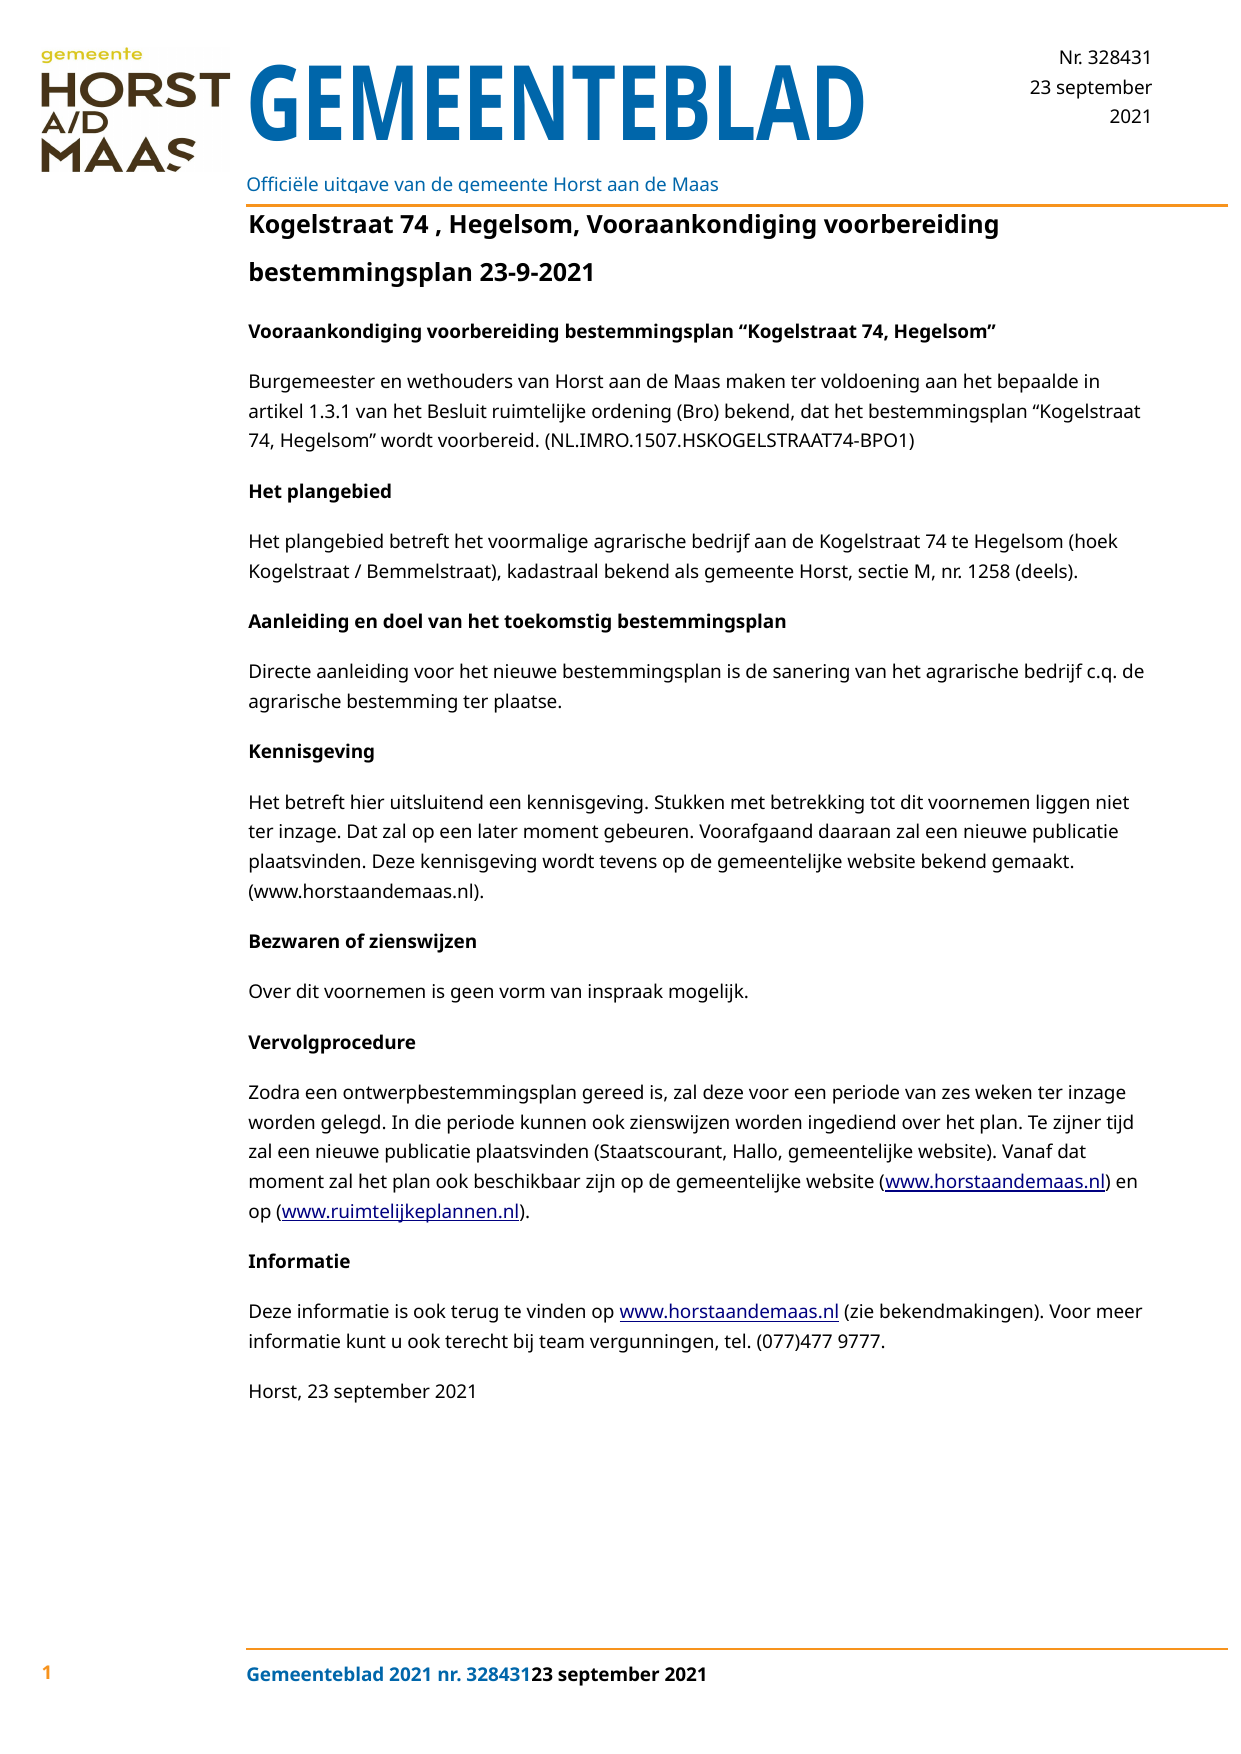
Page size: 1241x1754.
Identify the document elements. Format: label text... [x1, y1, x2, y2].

text Horst, 23 september 2021 [248, 1379, 1152, 1404]
text Het plangebied betreft het voormalige agrarische bedrijf aan de Kogelstraat 74 te Hegelsom (hoek Kogelstraat / Bemmelstraat), kadastraal bekend als gemeente Horst, sectie M, nr. 1258 (deels). [248, 528, 1152, 584]
text Bezwaren of zienswijzen [248, 928, 1152, 954]
text Deze informatie is ook terug te vinden op www.horstaandemaas.nl (zie bekendmakingen). Voor meer informatie kunt u ook terecht bij team vergunningen, tel. (077)477 9777. [248, 1299, 1152, 1354]
text Vooraankondiging voorbereiding bestemmingsplan “Kogelstraat 74, Hegelsom” [248, 318, 1152, 344]
text Zodra een ontwerpbestemmingsplan gereed is, zal deze voor een periode van zes weken ter inzage worden gelegd. In die periode kunnen ook zienswijzen worden ingediend over het plan. Te zijner tijd zal een nieuwe publicatie plaatsvinden (Staatscourant, Hallo, gemeentelijke website). Vanaf dat moment zal het plan ook beschikbaar zijn op de gemeentelijke website (www.horstaandemaas.nl) en op (www.ruimtelijkeplannen.nl). [248, 1079, 1152, 1224]
text Kogelstraat 74 , Hegelsom, Vooraankondiging voorbereiding bestemmingsplan 23-9-2021 [248, 207, 1152, 288]
text Directe aanleiding voor het nieuwe bestemmingsplan is de sanering van het agrarische bedrijf c.q. de agrarische bestemming ter plaatse. [248, 659, 1152, 714]
text Aanleiding en doel van het toekomstig bestemmingsplan [248, 608, 1152, 634]
text Het plangebied [248, 478, 1152, 504]
picture [41, 47, 231, 172]
text Vervolgprocedure [248, 1029, 1152, 1055]
text Het betreft hier uitsluitend een kennisgeving. Stukken met betrekking tot dit voornemen liggen niet ter inzage. Dat zal op een later moment gebeuren. Voorafgaand daaraan zal een nieuwe publicatie plaatsvinden. Deze kennisgeving wordt tevens op de gemeentelijke website bekend gemaakt. (www.horstaandemaas.nl). [248, 789, 1152, 904]
text Over dit voornemen is geen vorm van inspraak mogelijk. [248, 979, 1152, 1004]
text Informatie [248, 1248, 1152, 1274]
text Kennisgeving [248, 739, 1152, 764]
text Burgemeester en wethouders van Horst aan de Maas maken ter voldoening aan het bepaalde in artikel 1.3.1 van het Besluit ruimtelijke ordening (Bro) bekend, dat het bestemmingsplan “Kogelstraat 74, Hegelsom” wordt voorbereid. (NL.IMRO.1507.HSKOGELSTRAAT74-BPO1) [248, 368, 1152, 453]
